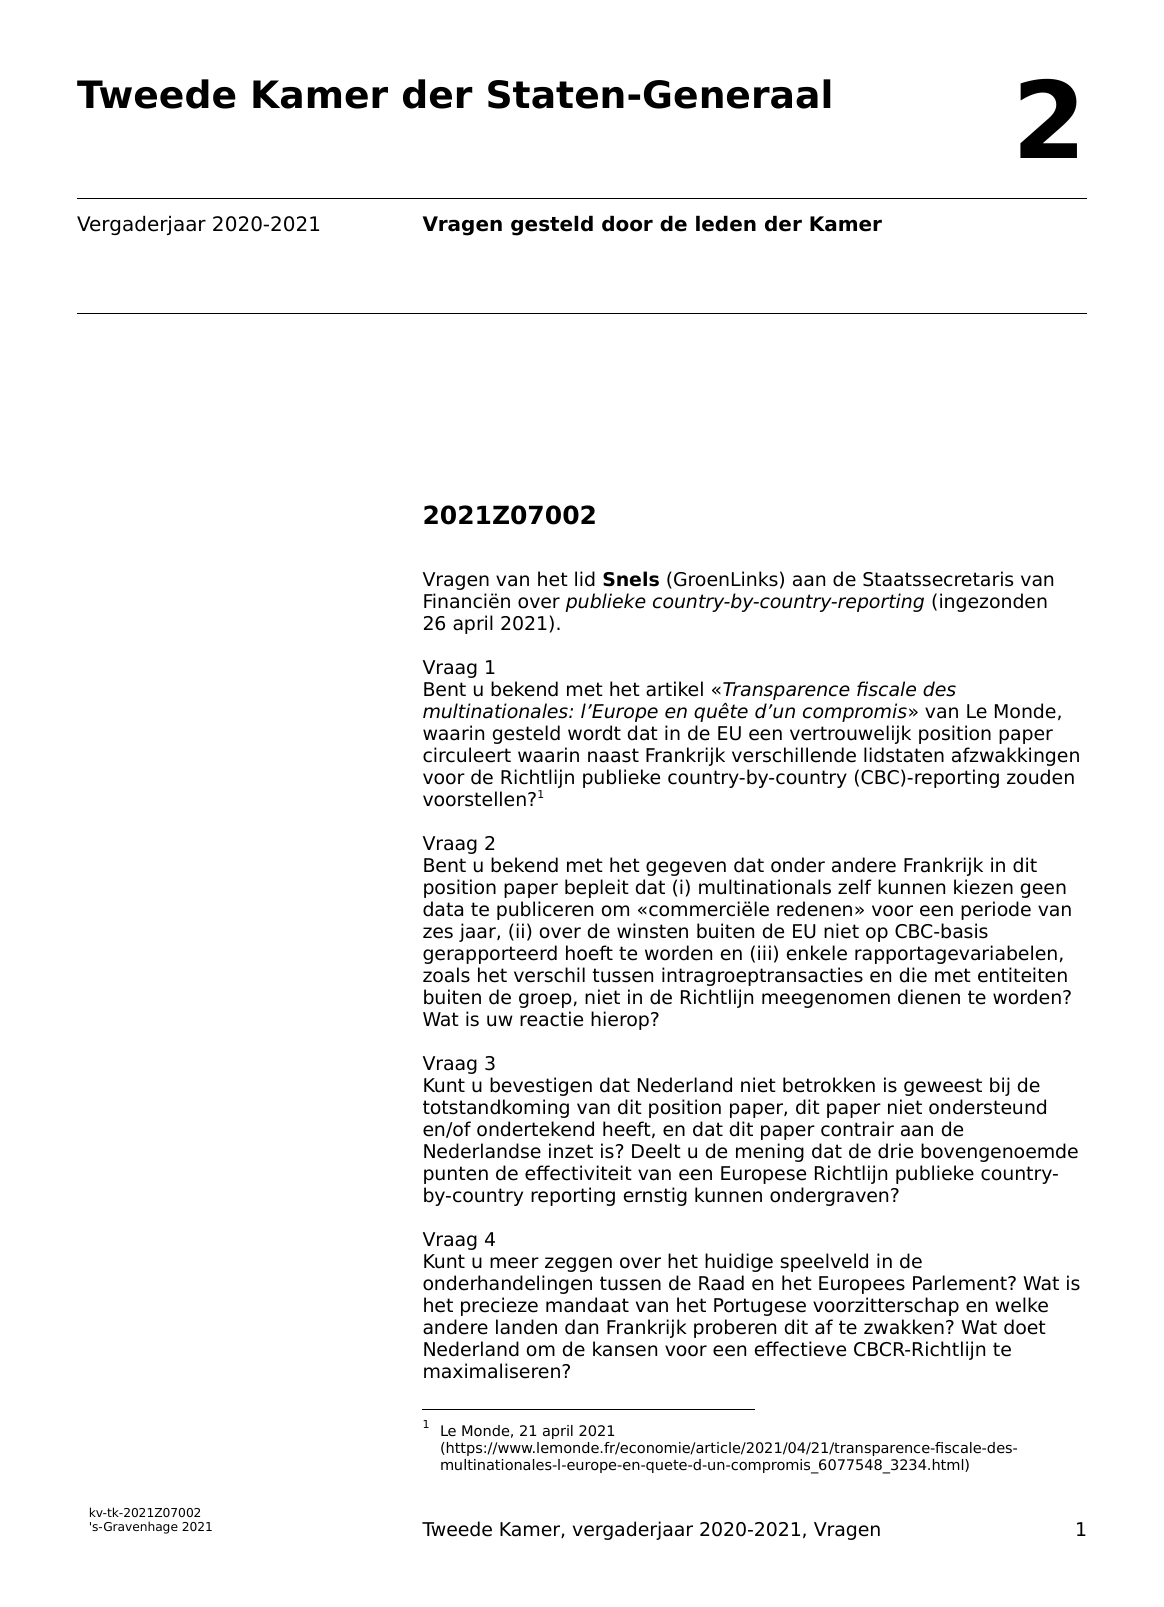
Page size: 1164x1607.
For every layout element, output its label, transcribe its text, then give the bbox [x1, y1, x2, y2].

table_header 2 [886, 59, 1087, 198]
text Vraag 2 [422, 833, 1087, 855]
text Vraag 1 [422, 657, 1087, 679]
table_cell Vergaderjaar 2020-2021 [77, 199, 422, 313]
text Kunt u bevestigen dat Nederland niet betrokken is geweest bij de totstandkoming van dit position paper, dit paper niet ondersteund en/of ondertekend heeft, en dat dit paper contrair aan de Nederlandse inzet is? Deelt u de mening dat de drie bovengenoemde punten de effectiviteit van een Europese Richtlijn publieke country-by-country reporting ernstig kunnen ondergraven? [422, 1075, 1087, 1207]
text Vraag 4 [422, 1229, 1087, 1251]
table_cell Vragen gesteld door de leden der Kamer [422, 199, 1087, 313]
text 's-Gravenhage 2021 [88, 1520, 323, 1534]
text Kunt u meer zeggen over het huidige speelveld in de onderhandelingen tussen de Raad en het Europees Parlement? Wat is het precieze mandaat van het Portugese voorzitterschap en welke andere landen dan Frankrijk proberen dit af te zwakken? Wat doet Nederland om de kansen voor een effectieve CBCR-Richtlijn te maximaliseren? [422, 1251, 1087, 1383]
table_header Tweede Kamer der Staten-Generaal [77, 59, 886, 198]
text Vragen van het lid Snels (GroenLinks) aan de Staatssecretaris van Financiën over publieke country-by-country-reporting (ingezonden 26 april 2021). [422, 569, 1087, 635]
text Bent u bekend met het gegeven dat onder andere Frankrijk in dit position paper bepleit dat (i) multinationals zelf kunnen kiezen geen data te publiceren om «commerciële redenen» voor een periode van zes jaar, (ii) over de winsten buiten de EU niet op CBC-basis gerapporteerd hoeft te worden en (iii) enkele rapportagevariabelen, zoals het verschil tussen intragroeptransacties en die met entiteiten buiten de groep, niet in de Richtlijn meegenomen dienen te worden? Wat is uw reactie hierop? [422, 855, 1087, 1031]
text kv-tk-2021Z07002 [88, 1506, 323, 1520]
text Vraag 3 [422, 1053, 1087, 1075]
text Bent u bekend met het artikel «Transparence fiscale des multinationales: l’Europe en quête d’un compromis» van Le Monde, waarin gesteld wordt dat in de EU een vertrouwelijk position paper circuleert waarin naast Frankrijk verschillende lidstaten afzwakkingen voor de Richtlijn publieke country-by-country (CBC)-reporting zouden voorstellen? [422, 679, 1087, 811]
text Le Monde, 21 april 2021 (https://www.lemonde.fr/economie/article/2021/04/21/transparence-fiscale-des-multinationales-l-europe-en-quete-d-un-compromis_6077548_3234.html) [422, 1418, 1087, 1474]
text 2021Z07002 [422, 501, 1087, 531]
